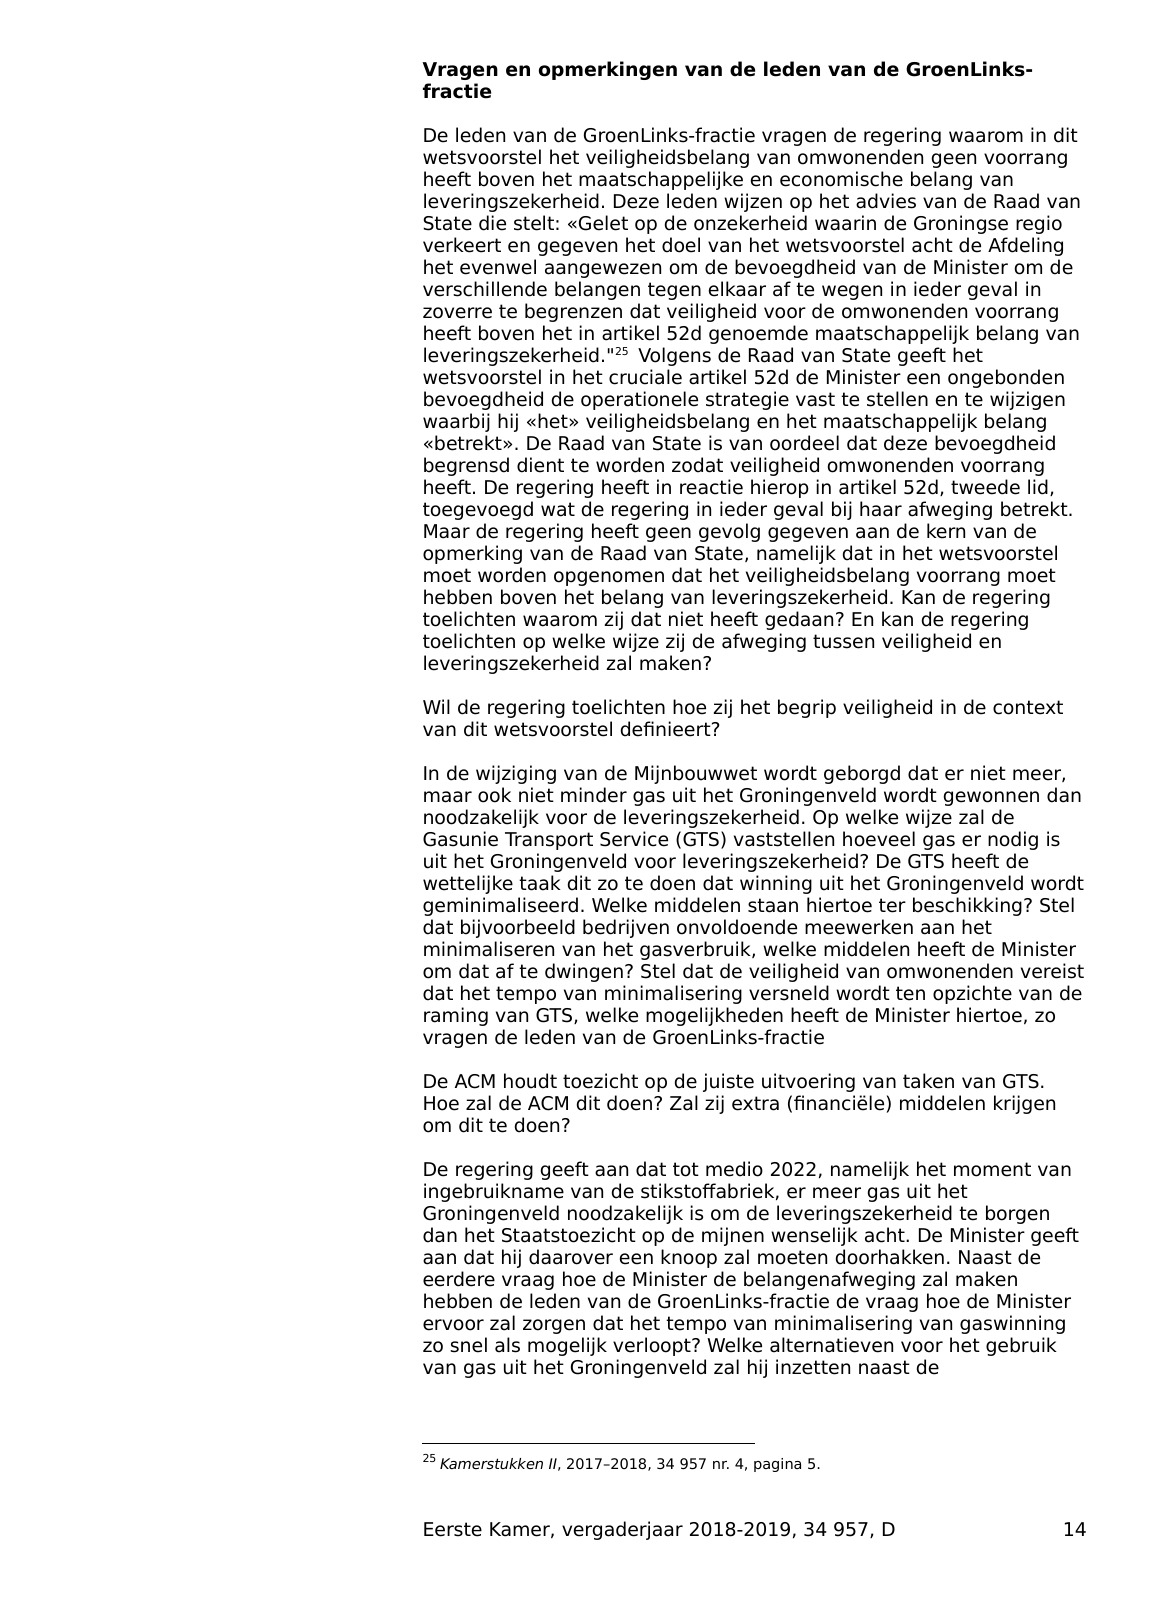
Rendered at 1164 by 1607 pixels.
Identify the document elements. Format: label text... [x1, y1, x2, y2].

text In de wijziging van de Mijnbouwwet wordt geborgd dat er niet meer, maar ook niet minder gas uit het Groningenveld wordt gewonnen dan noodzakelijk voor de leveringszekerheid. Op welke wijze zal de Gasunie Transport Service (GTS) vaststellen hoeveel gas er nodig is uit het Groningenveld voor leveringszekerheid? De GTS heeft de wettelijke taak dit zo te doen dat winning uit het Groningenveld wordt geminimaliseerd. Welke middelen staan hiertoe ter beschikking? Stel dat bijvoorbeeld bedrijven onvoldoende meewerken aan het minimaliseren van het gasverbruik, welke middelen heeft de Minister om dat af te dwingen? Stel dat de veiligheid van omwonenden vereist dat het tempo van minimalisering versneld wordt ten opzichte van de raming van GTS, welke mogelijkheden heeft de Minister hiertoe, zo vragen de leden van de GroenLinks-fractie [422, 763, 1087, 1049]
text De ACM houdt toezicht op de juiste uitvoering van taken van GTS. Hoe zal de ACM dit doen? Zal zij extra (financiële) middelen krijgen om dit te doen? [422, 1071, 1087, 1137]
text Kamerstukken II, 2017–2018, 34 957 nr. 4, pagina 5. [422, 1452, 1087, 1474]
text De regering geeft aan dat tot medio 2022, namelijk het moment van ingebruikname van de stikstoffabriek, er meer gas uit het Groningenveld noodzakelijk is om de leveringszekerheid te borgen dan het Staatstoezicht op de mijnen wenselijk acht. De Minister geeft aan dat hij daarover een knoop zal moeten doorhakken. Naast de eerdere vraag hoe de Minister de belangenafweging zal maken hebben de leden van de GroenLinks-fractie de vraag hoe de Minister ervoor zal zorgen dat het tempo van minimalisering van gaswinning zo snel als mogelijk verloopt? Welke alternatieven voor het gebruik van gas uit het Groningenveld zal hij inzetten naast de [422, 1159, 1087, 1379]
subtitle Vragen en opmerkingen van de leden van de GroenLinks-fractie [422, 59, 1087, 103]
text Wil de regering toelichten hoe zij het begrip veiligheid in de context van dit wetsvoorstel definieert? [422, 697, 1087, 741]
text De leden van de GroenLinks-fractie vragen de regering waarom in dit wetsvoorstel het veiligheidsbelang van omwonenden geen voorrang heeft boven het maatschappelijke en economische belang van leveringszekerheid. Deze leden wijzen op het advies van de Raad van State die stelt: «Gelet op de onzekerheid waarin de Groningse regio verkeert en gegeven het doel van het wetsvoorstel acht de Afdeling het evenwel aangewezen om de bevoegdheid van de Minister om de verschillende belangen tegen elkaar af te wegen in ieder geval in zoverre te begrenzen dat veiligheid voor de omwonenden voorrang heeft boven het in artikel 52d genoemde maatschappelijk belang van leveringszekerheid." Volgens de Raad van State geeft het wetsvoorstel in het cruciale artikel 52d de Minister een ongebonden bevoegdheid de operationele strategie vast te stellen en te wijzigen waarbij hij «het» veiligheidsbelang en het maatschappelijk belang «betrekt». De Raad van State is van oordeel dat deze bevoegdheid begrensd dient te worden zodat veiligheid omwonenden voorrang heeft. De regering heeft in reactie hierop in artikel 52d, tweede lid, toegevoegd wat de regering in ieder geval bij haar afweging betrekt. Maar de regering heeft geen gevolg gegeven aan de kern van de opmerking van de Raad van State, namelijk dat in het wetsvoorstel moet worden opgenomen dat het veiligheidsbelang voorrang moet hebben boven het belang van leveringszekerheid. Kan de regering toelichten waarom zij dat niet heeft gedaan? En kan de regering toelichten op welke wijze zij de afweging tussen veiligheid en leveringszekerheid zal maken? [422, 125, 1087, 675]
